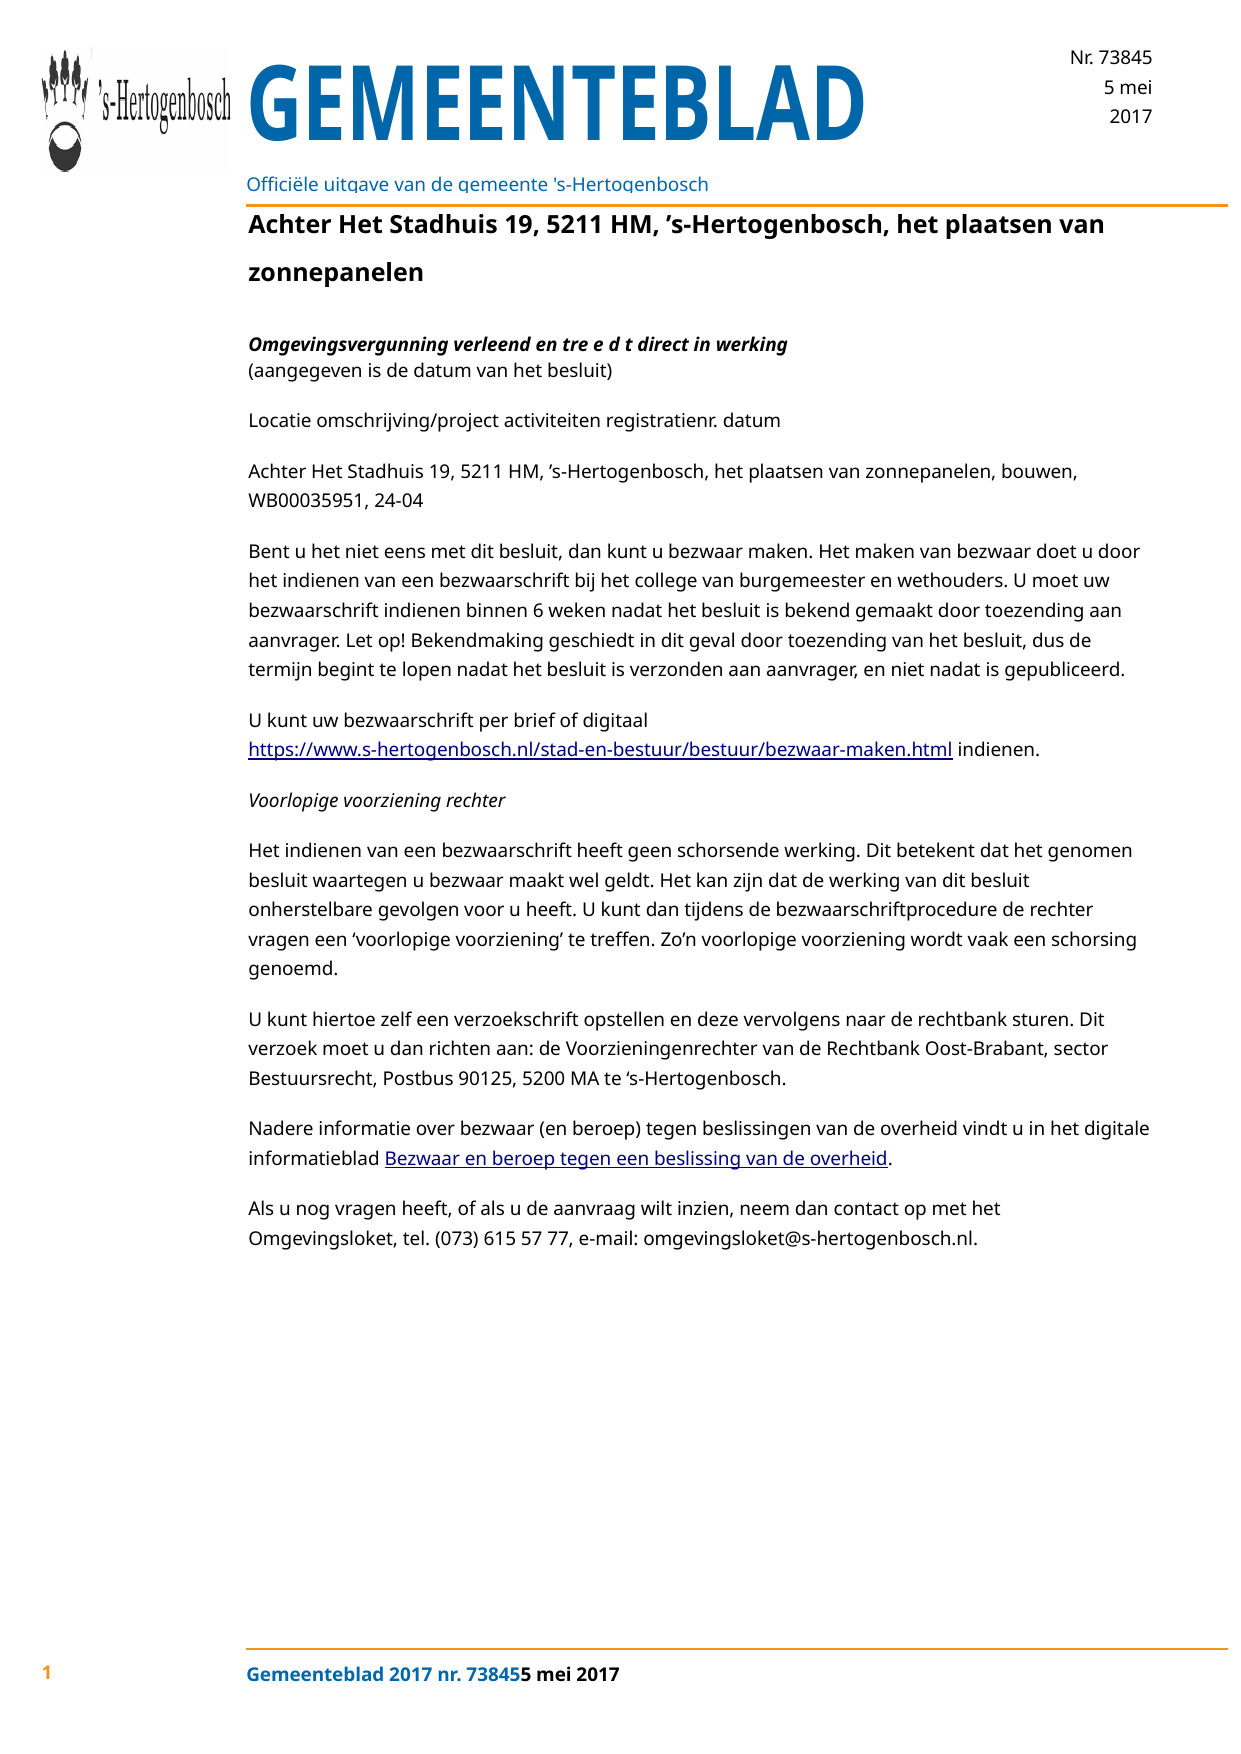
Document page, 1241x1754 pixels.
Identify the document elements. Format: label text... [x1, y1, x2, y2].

text (aangegeven is de datum van het besluit) [248, 357, 1152, 383]
text Nadere informatie over bezwaar (en beroep) tegen beslissingen van de overheid vindt u in het digitale informatieblad Bezwaar en beroep tegen een beslissing van de overheid. [248, 1116, 1152, 1171]
text U kunt hiertoe zelf een verzoekschrift opstellen en deze vervolgens naar de rechtbank sturen. Dit verzoek moet u dan richten aan: de Voorzieningenrechter van de Rechtbank Oost-Brabant, sector Bestuursrecht, Postbus 90125, 5200 MA te ‘s-Hertogenbosch. [248, 1006, 1152, 1091]
text Omgevingsvergunning verleend en tre e d t direct in werking [248, 331, 1152, 357]
text Achter Het Stadhuis 19, 5211 HM, ’s-Hertogenbosch, het plaatsen van zonnepanelen, bouwen, WB00035951, 24-04 [248, 458, 1152, 513]
picture [41, 47, 231, 172]
text U kunt uw bezwaarschrift per brief of digitaal https://www.s-hertogenbosch.nl/stad-en-bestuur/bestuur/bezwaar-maken.html indienen. [248, 707, 1152, 762]
text Achter Het Stadhuis 19, 5211 HM, ’s-Hertogenbosch, het plaatsen van zonnepanelen [248, 207, 1152, 288]
text Locatie omschrijving/project activiteiten registratienr. datum [248, 408, 1152, 433]
text Het indienen van een bezwaarschrift heeft geen schorsende werking. Dit betekent dat het genomen besluit waartegen u bezwaar maakt wel geldt. Het kan zijn dat de werking van dit besluit onherstelbare gevolgen voor u heeft. U kunt dan tijdens de bezwaarschriftprocedure de rechter vragen een ‘voorlopige voorziening’ te treffen. Zo’n voorlopige voorziening wordt vaak een schorsing genoemd. [248, 837, 1152, 981]
text Als u nog vragen heeft, of als u de aanvraag wilt inzien, neem dan contact op met het Omgevingsloket, tel. (073) 615 57 77, e-mail: omgevingsloket@s-hertogenbosch.nl. [248, 1196, 1152, 1251]
text Voorlopige voorziening rechter [248, 787, 1152, 812]
text Bent u het niet eens met dit besluit, dan kunt u bezwaar maken. Het maken van bezwaar doet u door het indienen van een bezwaarschrift bij het college van burgemeester en wethouders. U moet uw bezwaarschrift indienen binnen 6 weken nadat het besluit is bekend gemaakt door toezending aan aanvrager. Let op! Bekendmaking geschiedt in dit geval door toezending van het besluit, dus de termijn begint te lopen nadat het besluit is verzonden aan aanvrager, en niet nadat is gepubliceerd. [248, 538, 1152, 682]
